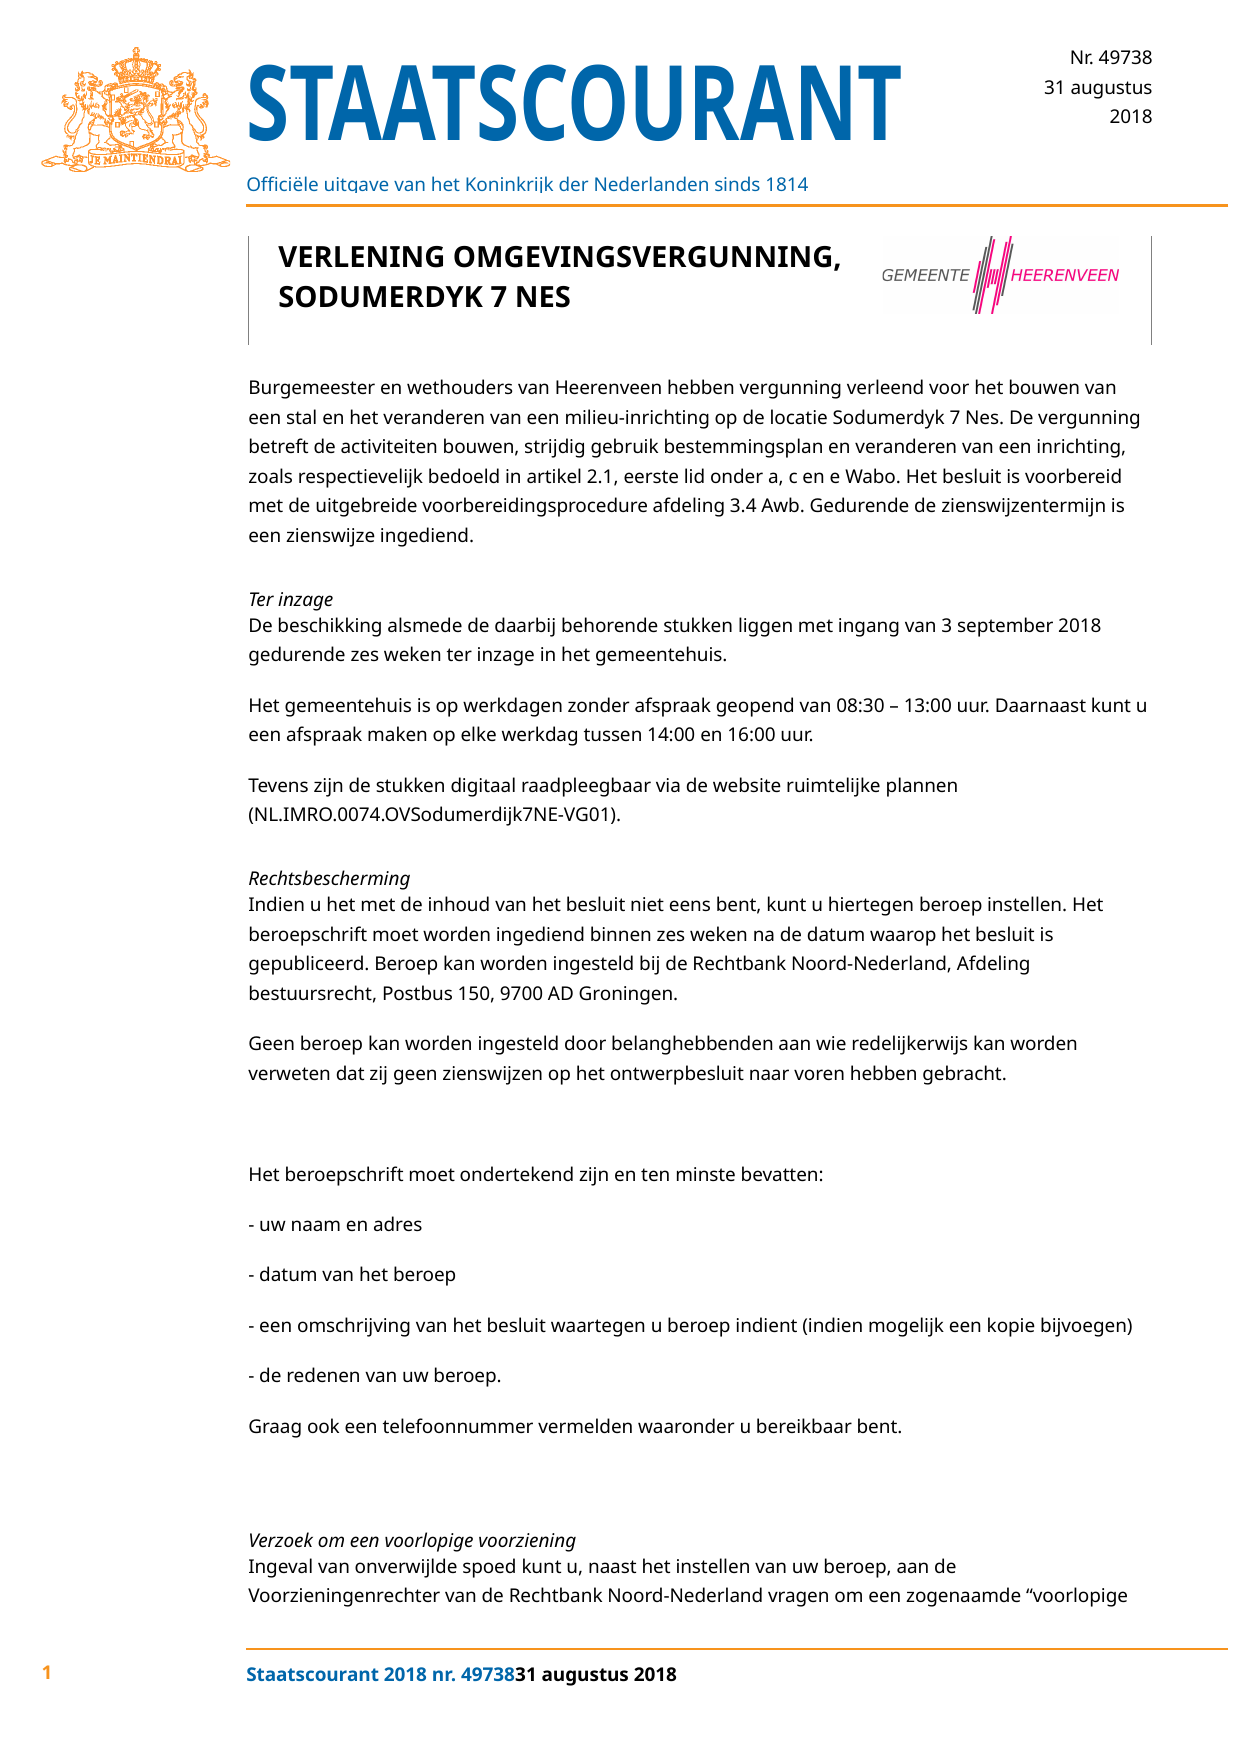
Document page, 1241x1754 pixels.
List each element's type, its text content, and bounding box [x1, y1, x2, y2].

text - uw naam en adres [248, 1211, 1152, 1237]
text De beschikking alsmede de daarbij behorende stukken liggen met ingang van 3 september 2018 gedurende zes weken ter inzage in het gemeentehuis. [248, 612, 1152, 667]
table_header VERLENING OMGEVINGSVERGUNNING, SODUMERDYK 7 NES [249, 236, 850, 345]
text Graag ook een telefoonnummer vermelden waaronder u bereikbaar bent. [248, 1413, 1152, 1438]
picture [41, 47, 231, 172]
text - de redenen van uw beroep. [248, 1362, 1152, 1388]
text Het gemeentehuis is op werkdagen zonder afspraak geopend van 08:30 – 13:00 uur. Daarnaast kunt u een afspraak maken op elke werkdag tussen 14:00 en 16:00 uur. [248, 692, 1152, 747]
text - een omschrijving van het besluit waartegen u beroep indient (indien mogelijk een kopie bijvoegen) [248, 1312, 1152, 1338]
text Verzoek om een voorlopige voorziening [248, 1527, 1152, 1553]
text Burgemeester en wethouders van Heerenveen hebben vergunning verleend voor het bouwen van een stal en het veranderen van een milieu-inrichting op de locatie Sodumerdyk 7 Nes. De vergunning betreft de activiteiten bouwen, strijdig gebruik bestemmingsplan en veranderen van een inrichting, zoals respectievelijk bedoeld in artikel 2.1, eerste lid onder a, c en e Wabo. Het besluit is voorbereid met de uitgebreide voorbereidingsprocedure afdeling 3.4 Awb. Gedurende de zienswijzentermijn is een zienswijze ingediend. [248, 374, 1152, 548]
picture [882, 236, 1119, 314]
text Rechtsbescherming [248, 865, 1152, 891]
text Indien u het met de inhoud van het besluit niet eens bent, kunt u hiertegen beroep instellen. Het beroepschrift moet worden ingediend binnen zes weken na de datum waarop het besluit is gepubliceerd. Beroep kan worden ingesteld bij de Rechtbank Noord-Nederland, Afdeling bestuursrecht, Postbus 150, 9700 AD Groningen. [248, 891, 1152, 1006]
table_header [850, 236, 1151, 345]
text Ingeval van onverwijlde spoed kunt u, naast het instellen van uw beroep, aan de Voorzieningenrechter van de Rechtbank Noord-Nederland vragen om een zogenaamde “voorlopige [248, 1553, 1152, 1608]
text Het beroepschrift moet ondertekend zijn en ten minste bevatten: [248, 1161, 1152, 1186]
text - datum van het beroep [248, 1262, 1152, 1287]
text Ter inzage [248, 586, 1152, 612]
text Geen beroep kan worden ingesteld door belanghebbenden aan wie redelijkerwijs kan worden verweten dat zij geen zienswijzen op het ontwerpbesluit naar voren hebben gebracht. [248, 1030, 1152, 1086]
text Tevens zijn de stukken digitaal raadpleegbaar via de website ruimtelijke plannen (NL.IMRO.0074.OVSodumerdijk7NE-VG01). [248, 772, 1152, 827]
